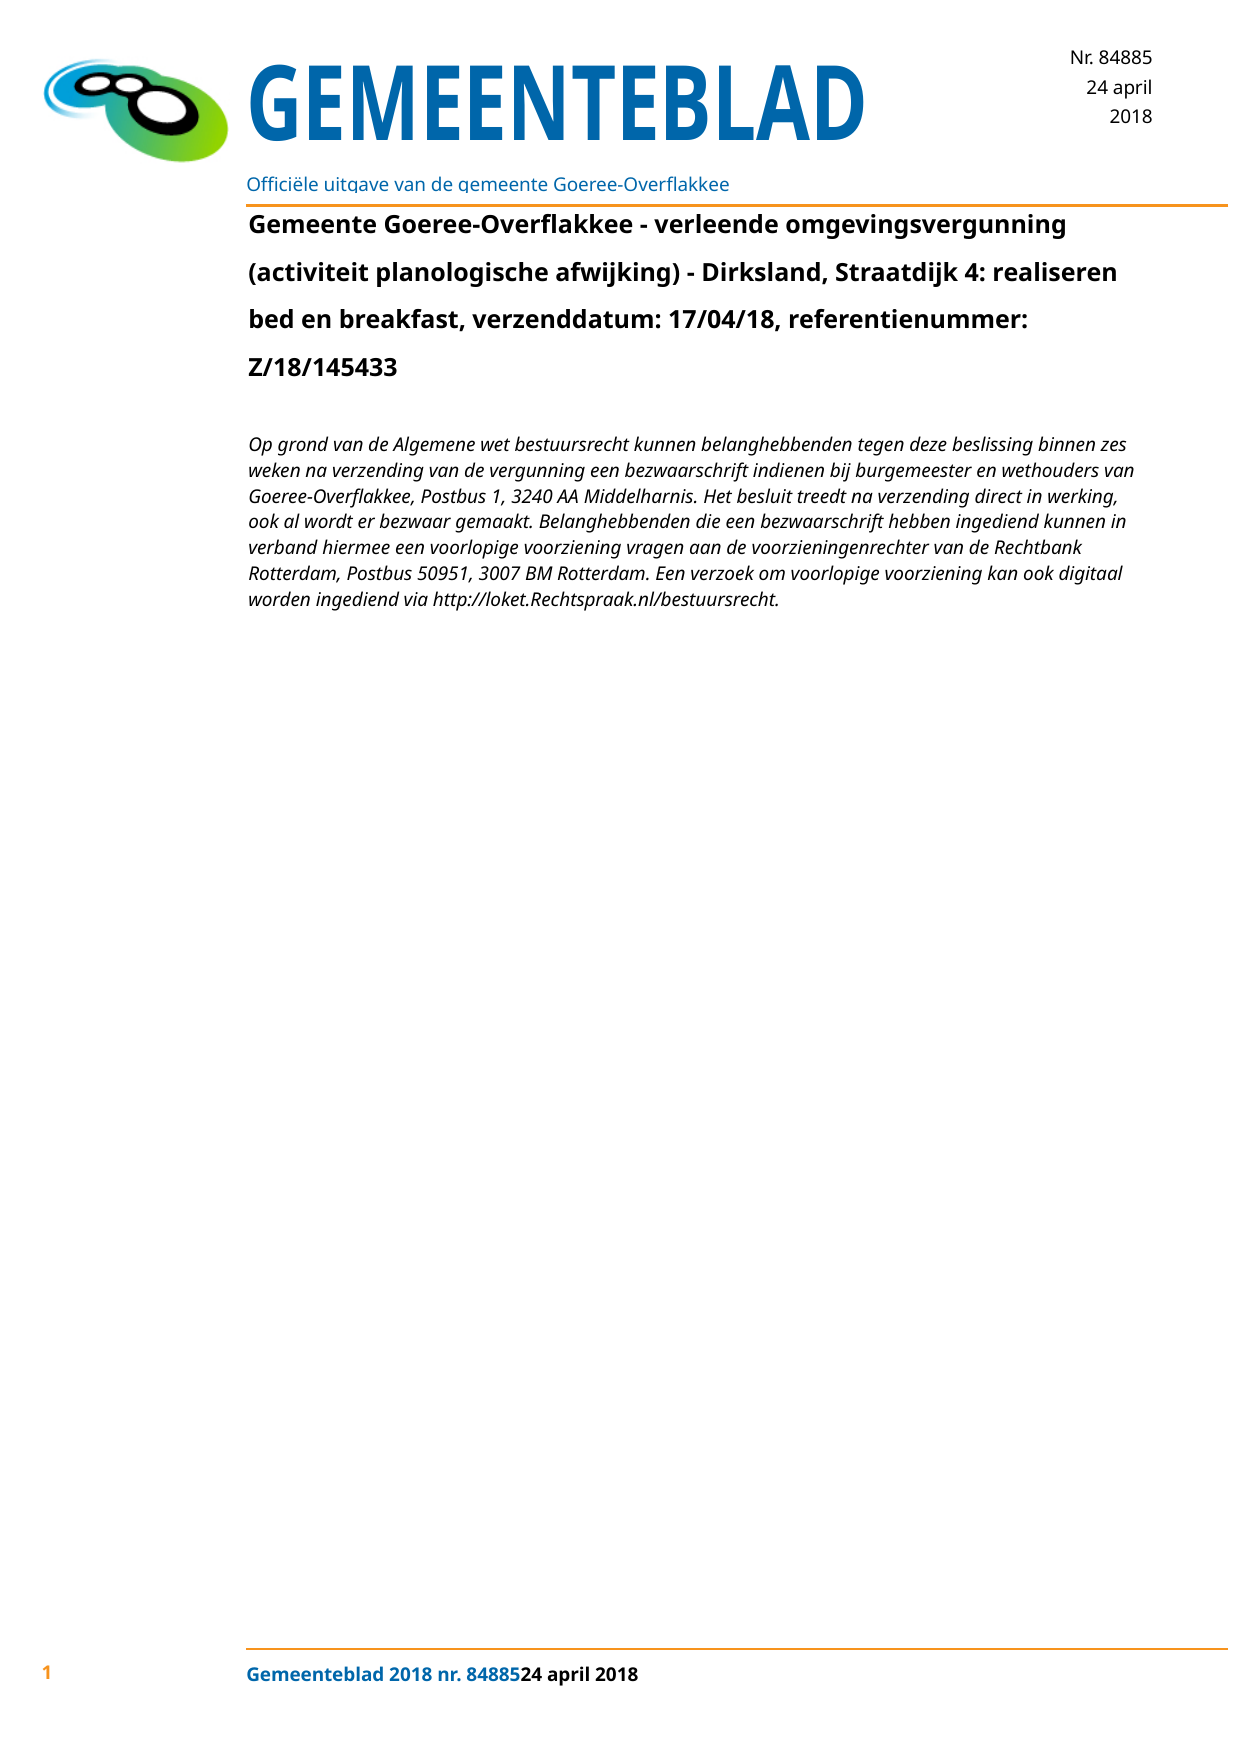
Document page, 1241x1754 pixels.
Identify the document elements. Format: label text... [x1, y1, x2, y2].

text Op grond van de Algemene wet bestuursrecht kunnen belanghebbenden tegen deze beslissing binnen zes weken na verzending van de vergunning een bezwaarschrift indienen bij burgemeester en wethouders van Goeree-Overflakkee, Postbus 1, 3240 AA Middelharnis. Het besluit treedt na verzending direct in werking, ook al wordt er bezwaar gemaakt. Belanghebbenden die een bezwaarschrift hebben ingediend kunnen in verband hiermee een voorlopige voorziening vragen aan de voorzieningenrechter van de Rechtbank Rotterdam, Postbus 50951, 3007 BM Rotterdam. Een verzoek om voorlopige voorziening kan ook digitaal worden ingediend via http://loket.Rechtspraak.nl/bestuursrecht. [248, 431, 1152, 611]
text Gemeente Goeree-Overflakkee - verleende omgevingsvergunning (activiteit planologische afwijking) - Dirksland, Straatdijk 4: realiseren bed en breakfast, verzenddatum: 17/04/18, referentienummer: Z/18/145433 [248, 207, 1152, 384]
picture [41, 47, 231, 172]
